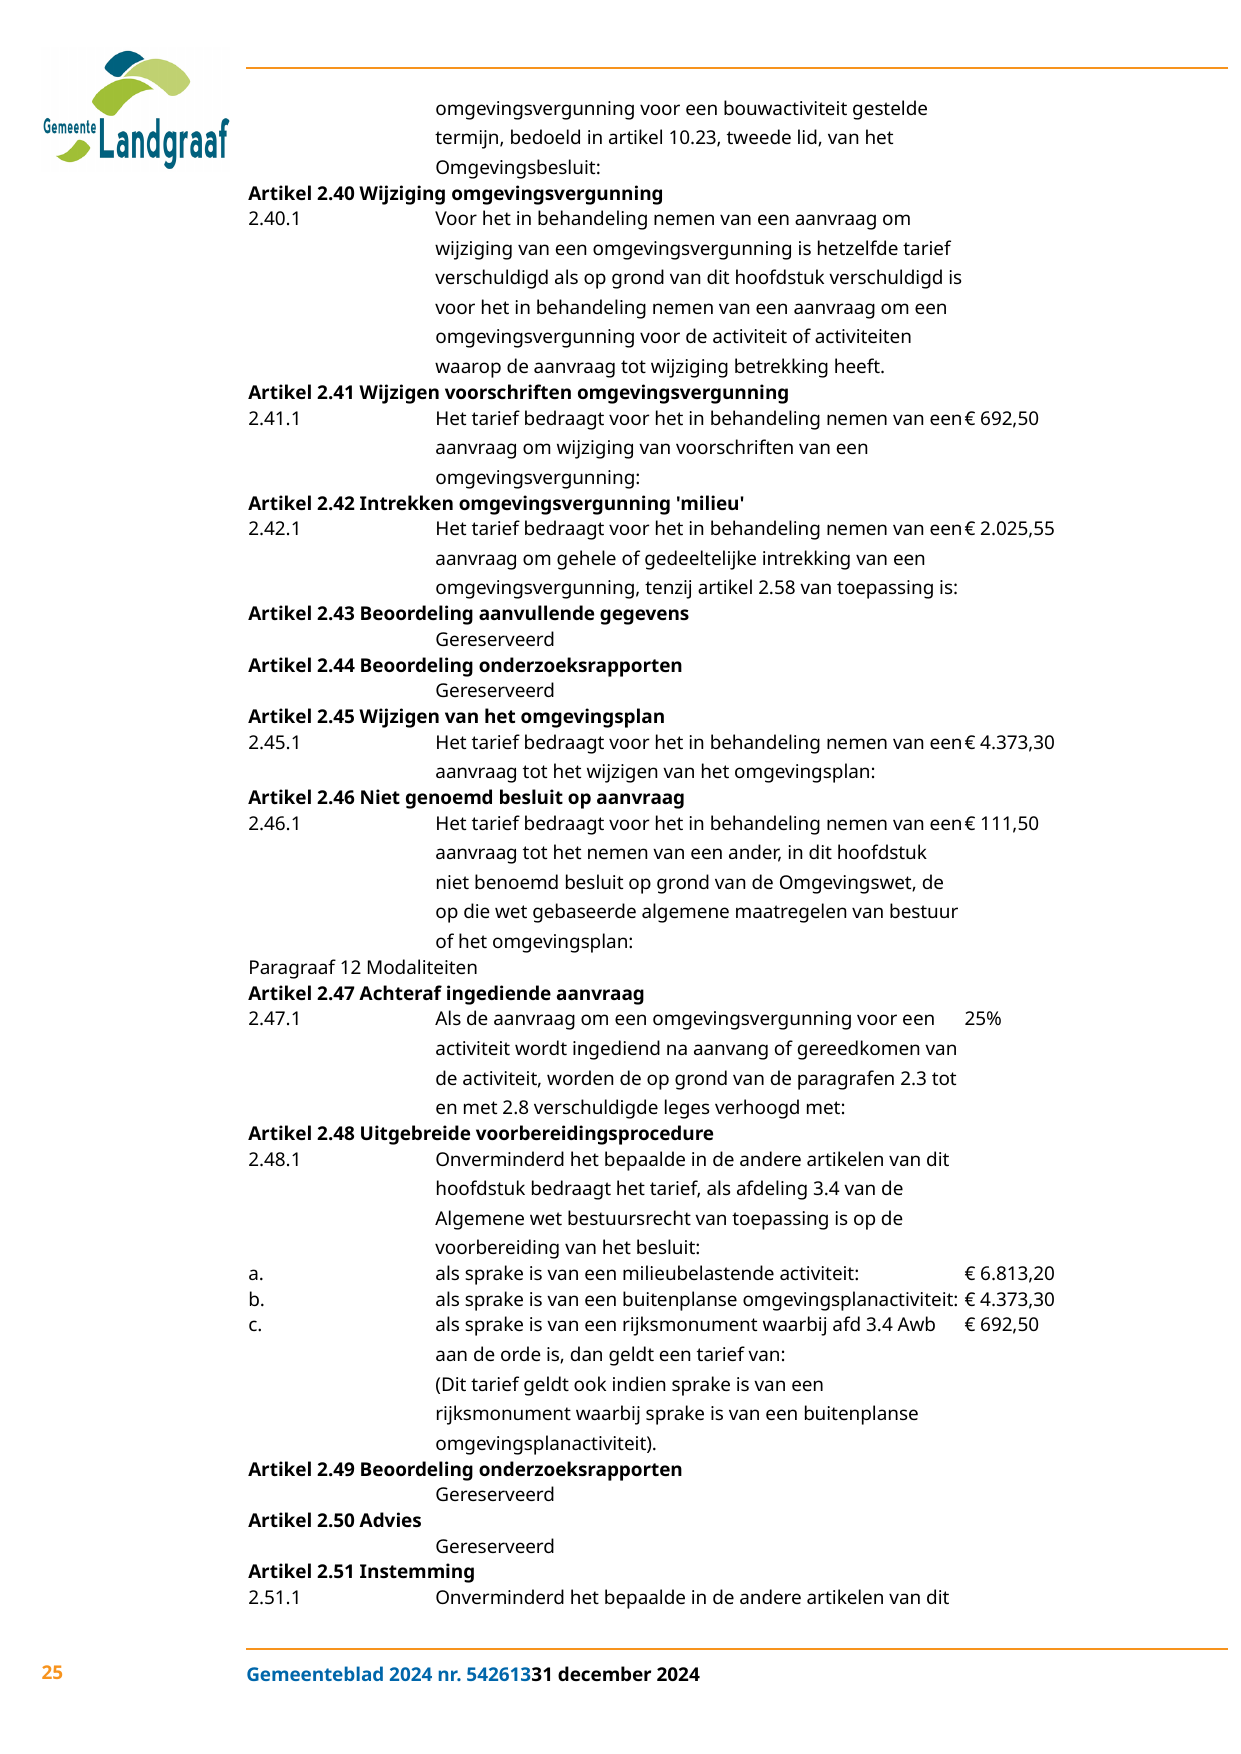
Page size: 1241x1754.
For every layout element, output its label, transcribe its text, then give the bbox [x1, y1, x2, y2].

table_cell € 4.373,30 [964, 729, 1152, 784]
table_cell [964, 1584, 1152, 1610]
table_cell omgevingsvergunning voor een bouwactiviteit gestelde termijn, bedoeld in artikel 10.23, tweede lid, van het Omgevingsbesluit: [435, 95, 964, 180]
table_cell als sprake is van een milieubelastende activiteit: [435, 1260, 964, 1286]
table_cell € 111,50 [964, 810, 1152, 954]
table_cell 2.48.1 [248, 1146, 435, 1260]
table_cell c. [248, 1312, 435, 1456]
table_cell Het tarief bedraagt voor het in behandeling nemen van een aanvraag om wijziging van voorschriften van een omgevingsvergunning: [435, 405, 964, 490]
table_cell [248, 626, 435, 652]
table_cell [248, 678, 435, 703]
table_cell Gereserveerd [435, 1533, 964, 1559]
table_cell Het tarief bedraagt voor het in behandeling nemen van een aanvraag tot het nemen van een ander, in dit hoofdstuk niet benoemd besluit op grond van de Omgevingswet, de op die wet gebaseerde algemene maatregelen van bestuur of het omgevingsplan: [435, 810, 964, 954]
table_cell Artikel 2.49 Beoordeling onderzoeksrapporten [248, 1456, 1152, 1481]
table_cell € 692,50 [964, 405, 1152, 490]
table_cell Het tarief bedraagt voor het in behandeling nemen van een aanvraag om gehele of gedeeltelijke intrekking van een omgevingsvergunning, tenzij artikel 2.58 van toepassing is: [435, 515, 964, 600]
table_cell [964, 205, 1152, 379]
table_cell [248, 1533, 435, 1559]
table_cell € 4.373,30 [964, 1286, 1152, 1312]
table_cell [964, 95, 1152, 180]
table_cell € 6.813,20 [964, 1260, 1152, 1286]
table_cell Artikel 2.48 Uitgebreide voorbereidingsprocedure [248, 1120, 1152, 1146]
table_cell [964, 1146, 1152, 1260]
table_cell [964, 1533, 1152, 1559]
table_cell € 2.025,55 [964, 515, 1152, 600]
table_cell Artikel 2.47 Achteraf ingediende aanvraag [248, 980, 1152, 1006]
table_cell Voor het in behandeling nemen van een aanvraag om wijziging van een omgevingsvergunning is hetzelfde tarief verschuldigd als op grond van dit hoofdstuk verschuldigd is voor het in behandeling nemen van een aanvraag om een omgevingsvergunning voor de activiteit of activiteiten waarop de aanvraag tot wijziging betrekking heeft. [435, 205, 964, 379]
table_cell 2.45.1 [248, 729, 435, 784]
table_cell Artikel 2.50 Advies [248, 1507, 1152, 1533]
table_cell € 692,50 [964, 1312, 1152, 1456]
table_cell 2.51.1 [248, 1584, 435, 1610]
table_cell 2.41.1 [248, 405, 435, 490]
table_cell Onverminderd het bepaalde in de andere artikelen van dit hoofdstuk bedraagt het tarief, als afdeling 3.4 van de Algemene wet bestuursrecht van toepassing is op de voorbereiding van het besluit: [435, 1146, 964, 1260]
table_cell Artikel 2.44 Beoordeling onderzoeksrapporten [248, 652, 1152, 677]
picture [41, 47, 231, 172]
table_cell [964, 1481, 1152, 1507]
table_cell Als de aanvraag om een omgevingsvergunning voor een activiteit wordt ingediend na aanvang of gereedkomen van de activiteit, worden de op grond van de paragrafen 2.3 tot en met 2.8 verschuldigde leges verhoogd met: [435, 1006, 964, 1120]
table_cell [248, 1481, 435, 1507]
table_cell Artikel 2.45 Wijzigen van het omgevingsplan [248, 703, 1152, 729]
table_cell 2.42.1 [248, 515, 435, 600]
table_cell als sprake is van een rijksmonument waarbij afd 3.4 Awb aan de orde is, dan geldt een tarief van: (Dit tarief geldt ook indien sprake is van een rijksmonument waarbij sprake is van een buitenplanse omgevingsplanactiviteit). [435, 1312, 964, 1456]
table_cell Gereserveerd [435, 678, 964, 703]
table_cell [964, 626, 1152, 652]
table_cell a. [248, 1260, 435, 1286]
table_cell b. [248, 1286, 435, 1312]
table_cell Onverminderd het bepaalde in de andere artikelen van dit [435, 1584, 964, 1610]
table_cell 2.40.1 [248, 205, 435, 379]
table_cell Artikel 2.41 Wijzigen voorschriften omgevingsvergunning [248, 379, 1152, 405]
table_cell Het tarief bedraagt voor het in behandeling nemen van een aanvraag tot het wijzigen van het omgevingsplan: [435, 729, 964, 784]
table_cell Artikel 2.40 Wijziging omgevingsvergunning [248, 180, 1152, 205]
table_cell als sprake is van een buitenplanse omgevingsplanactiviteit: [435, 1286, 964, 1312]
table_cell Paragraaf 12 Modaliteiten [248, 954, 1152, 980]
table_cell 2.47.1 [248, 1006, 435, 1120]
table_cell Artikel 2.46 Niet genoemd besluit op aanvraag [248, 784, 1152, 810]
table_cell 2.46.1 [248, 810, 435, 954]
table_cell [248, 95, 435, 180]
table_cell Artikel 2.43 Beoordeling aanvullende gegevens [248, 600, 1152, 626]
table_cell Gereserveerd [435, 1481, 964, 1507]
table_cell [964, 678, 1152, 703]
table_cell 25% [964, 1006, 1152, 1120]
table_cell Artikel 2.51 Instemming [248, 1559, 1152, 1584]
table_cell Gereserveerd [435, 626, 964, 652]
table_cell Artikel 2.42 Intrekken omgevingsvergunning 'milieu' [248, 490, 1152, 515]
